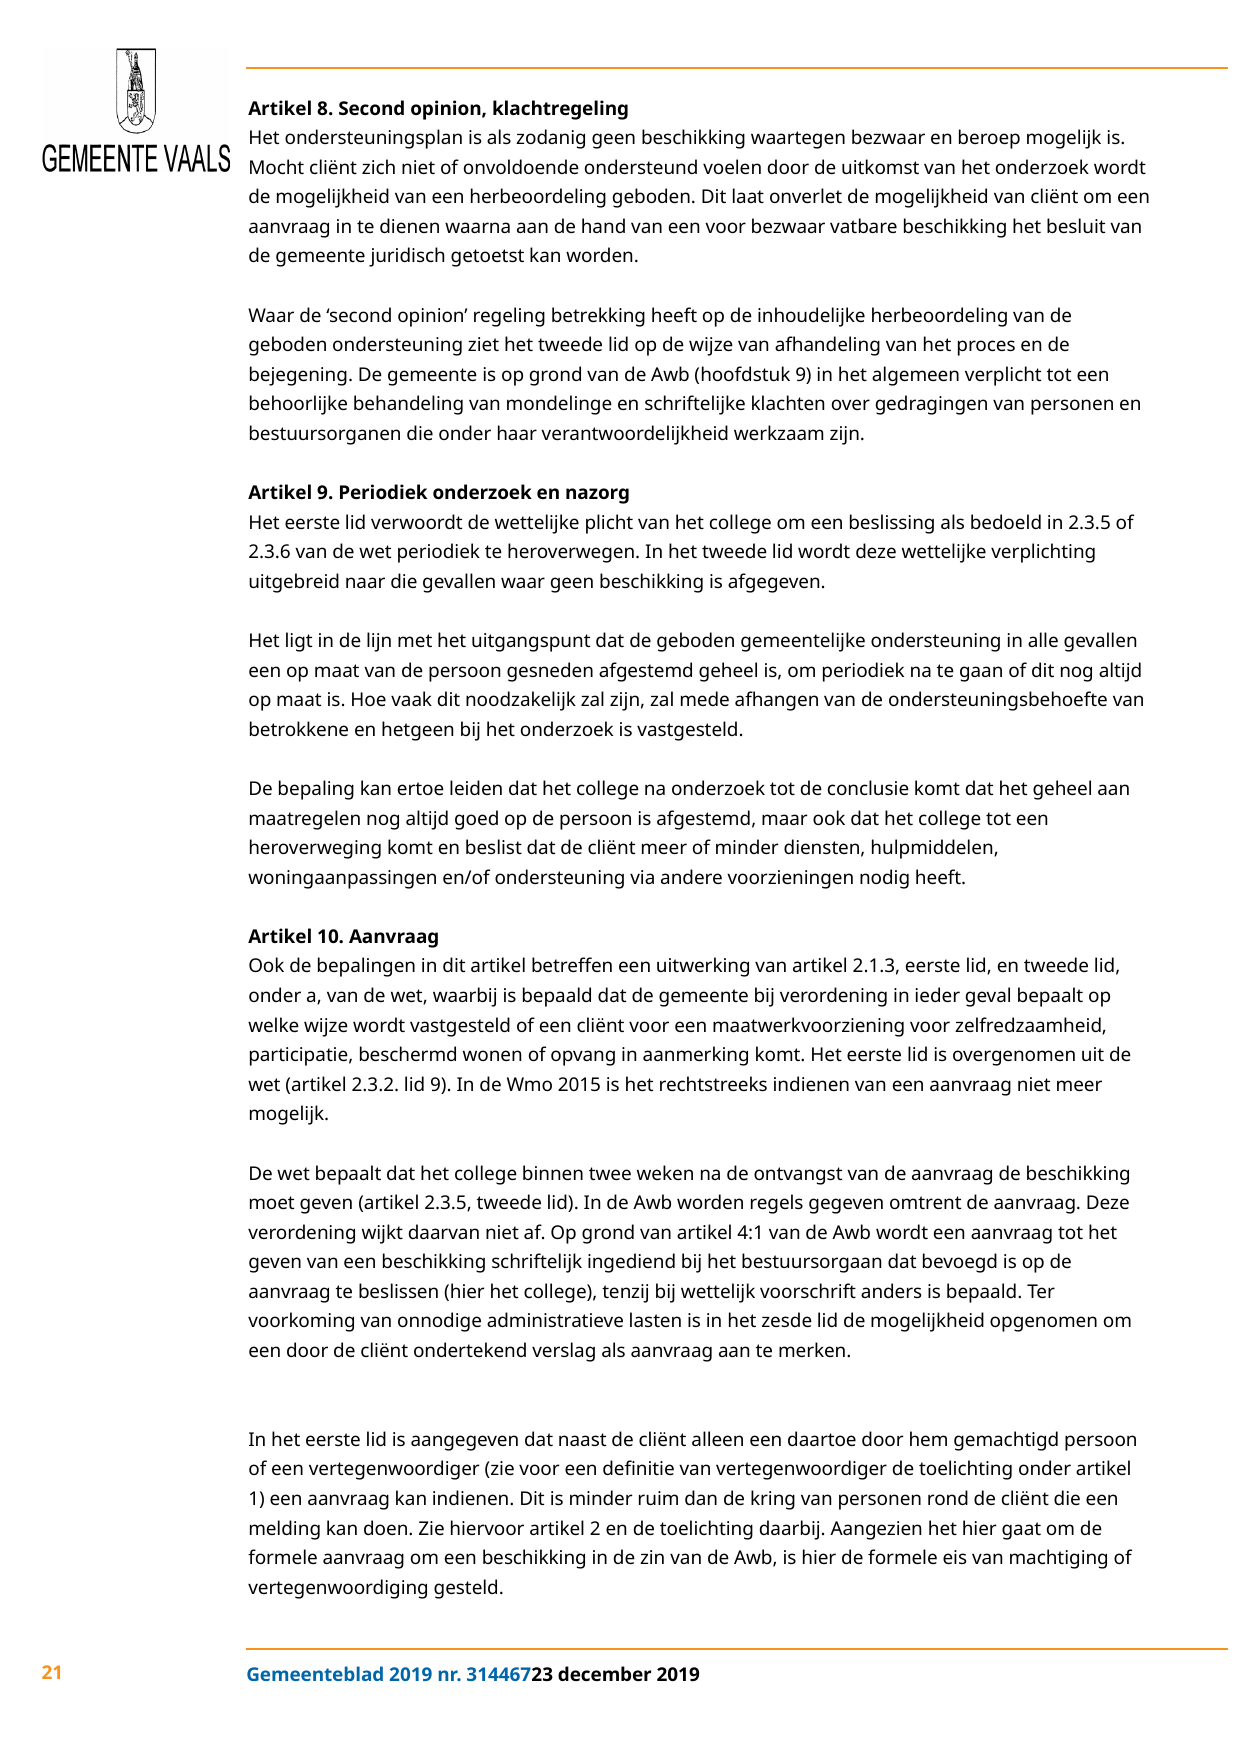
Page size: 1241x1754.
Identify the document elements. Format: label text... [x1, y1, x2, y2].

text Artikel 9. Periodiek onderzoek en nazorg [248, 479, 1152, 505]
text Waar de ‘second opinion’ regeling betrekking heeft op de inhoudelijke herbeoordeling van de geboden ondersteuning ziet het tweede lid op de wijze van afhandeling van het proces en de bejegening. De gemeente is op grond van de Awb (hoofdstuk 9) in het algemeen verplicht tot een behoorlijke behandeling van mondelinge en schriftelijke klachten over gedragingen van personen en bestuursorganen die onder haar verantwoordelijkheid werkzaam zijn. [248, 302, 1152, 446]
text In het eerste lid is aangegeven dat naast de cliënt alleen een daartoe door hem gemachtigd persoon of een vertegenwoordiger (zie voor een definitie van vertegenwoordiger de toelichting onder artikel 1) een aanvraag kan indienen. Dit is minder ruim dan de kring van personen rond de cliënt die een melding kan doen. Zie hiervoor artikel 2 en de toelichting daarbij. Aangezien het hier gaat om de formele aanvraag om een beschikking in de zin van de Awb, is hier de formele eis van machtiging of vertegenwoordiging gesteld. [248, 1426, 1152, 1600]
text Artikel 10. Aanvraag [248, 923, 1152, 949]
picture [41, 47, 231, 172]
text Het ligt in de lijn met het uitgangspunt dat de geboden gemeentelijke ondersteuning in alle gevallen een op maat van de persoon gesneden afgestemd geheel is, om periodiek na te gaan of dit nog altijd op maat is. Hoe vaak dit noodzakelijk zal zijn, zal mede afhangen van de ondersteuningsbehoefte van betrokkene en hetgeen bij het onderzoek is vastgesteld. [248, 627, 1152, 742]
text Het ondersteuningsplan is als zodanig geen beschikking waartegen bezwaar en beroep mogelijk is. Mocht cliënt zich niet of onvoldoende ondersteund voelen door de uitkomst van het onderzoek wordt de mogelijkheid van een herbeoordeling geboden. Dit laat onverlet de mogelijkheid van cliënt om een aanvraag in te dienen waarna aan de hand van een voor bezwaar vatbare beschikking het besluit van de gemeente juridisch getoetst kan worden. [248, 124, 1152, 268]
text Ook de bepalingen in dit artikel betreffen een uitwerking van artikel 2.1.3, eerste lid, en tweede lid, onder a, van de wet, waarbij is bepaald dat de gemeente bij verordening in ieder geval bepaalt op welke wijze wordt vastgesteld of een cliënt voor een maatwerkvoorziening voor zelfredzaamheid, participatie, beschermd wonen of opvang in aanmerking komt. Het eerste lid is overgenomen uit de wet (artikel 2.3.2. lid 9). In de Wmo 2015 is het rechtstreeks indienen van een aanvraag niet meer mogelijk. [248, 953, 1152, 1126]
text Artikel 8. Second opinion, klachtregeling [248, 95, 1152, 121]
text De wet bepaalt dat het college binnen twee weken na de ontvangst van de aanvraag de beschikking moet geven (artikel 2.3.5, tweede lid). In de Awb worden regels gegeven omtrent de aanvraag. Deze verordening wijkt daarvan niet af. Op grond van artikel 4:1 van de Awb wordt een aanvraag tot het geven van een beschikking schriftelijk ingediend bij het bestuursorgaan dat bevoegd is op de aanvraag te beslissen (hier het college), tenzij bij wettelijk voorschrift anders is bepaald. Ter voorkoming van onnodige administratieve lasten is in het zesde lid de mogelijkheid opgenomen om een door de cliënt ondertekend verslag als aanvraag aan te merken. [248, 1160, 1152, 1363]
text Het eerste lid verwoordt de wettelijke plicht van het college om een beslissing als bedoeld in 2.3.5 of 2.3.6 van de wet periodiek te heroverwegen. In het tweede lid wordt deze wettelijke verplichting uitgebreid naar die gevallen waar geen beschikking is afgegeven. [248, 509, 1152, 594]
text De bepaling kan ertoe leiden dat het college na onderzoek tot de conclusie komt dat het geheel aan maatregelen nog altijd goed op de persoon is afgestemd, maar ook dat het college tot een heroverweging komt en beslist dat de cliënt meer of minder diensten, hulpmiddelen, woningaanpassingen en/of ondersteuning via andere voorzieningen nodig heeft. [248, 775, 1152, 890]
